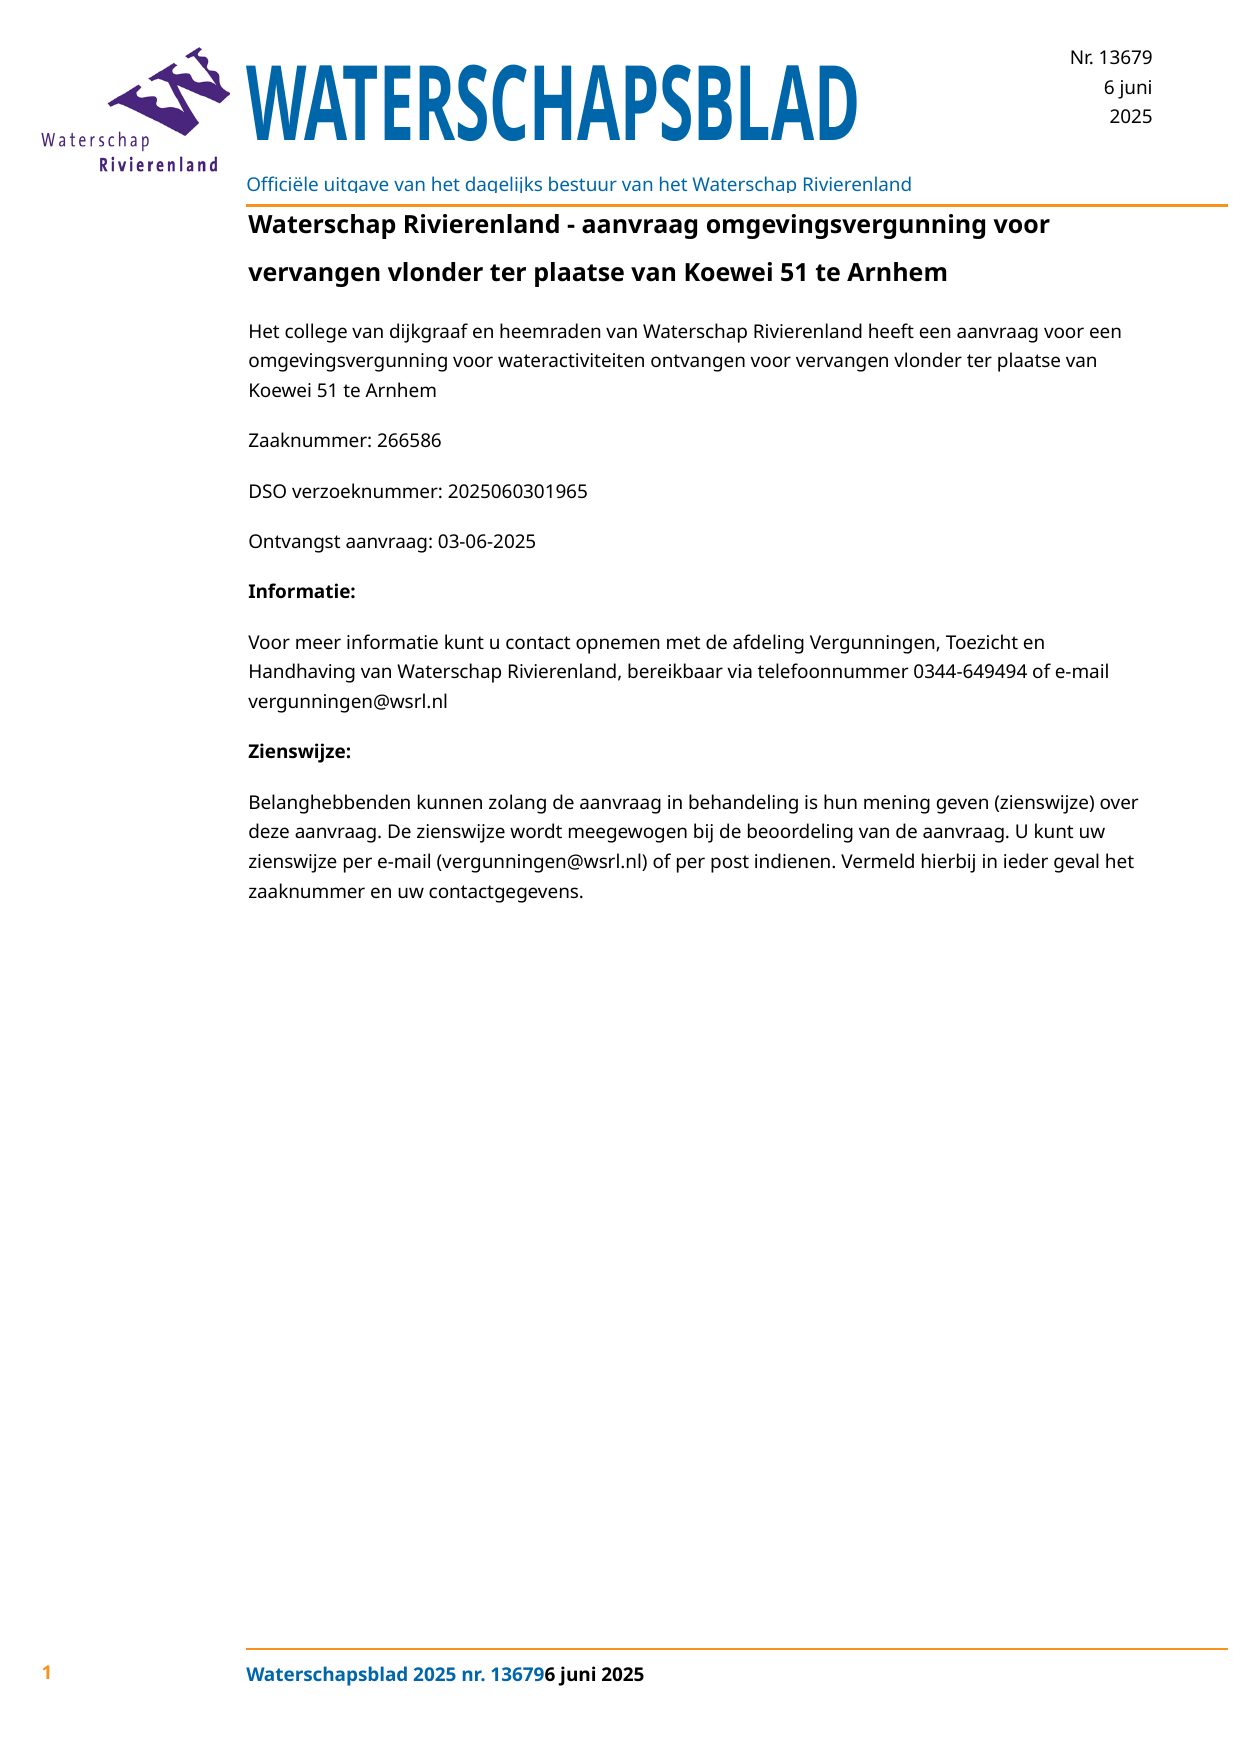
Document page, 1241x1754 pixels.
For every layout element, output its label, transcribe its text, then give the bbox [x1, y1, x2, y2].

text Informatie: [248, 579, 1152, 604]
text Het college van dijkgraaf en heemraden van Waterschap Rivierenland heeft een aanvraag voor een omgevingsvergunning voor wateractiviteiten ontvangen voor vervangen vlonder ter plaatse van Koewei 51 te Arnhem [248, 318, 1152, 403]
text Zienswijze: [248, 739, 1152, 764]
text Waterschap Rivierenland - aanvraag omgevingsvergunning voor vervangen vlonder ter plaatse van Koewei 51 te Arnhem [248, 207, 1152, 288]
text Zaaknummer: 266586 [248, 427, 1152, 453]
text Belanghebbenden kunnen zolang de aanvraag in behandeling is hun mening geven (zienswijze) over deze aanvraag. De zienswijze wordt meegewogen bij de beoordeling van de aanvraag. U kunt uw zienswijze per e-mail (vergunningen@wsrl.nl) of per post indienen. Vermeld hierbij in ieder geval het zaaknummer en uw contactgegevens. [248, 789, 1152, 904]
text Voor meer informatie kunt u contact opnemen met de afdeling Vergunningen, Toezicht en Handhaving van Waterschap Rivierenland, bereikbaar via telefoonnummer 0344-649494 of e-mail vergunningen@wsrl.nl [248, 629, 1152, 714]
text Ontvangst aanvraag: 03-06-2025 [248, 528, 1152, 554]
text DSO verzoeknummer: 2025060301965 [248, 478, 1152, 504]
picture [41, 47, 231, 172]
